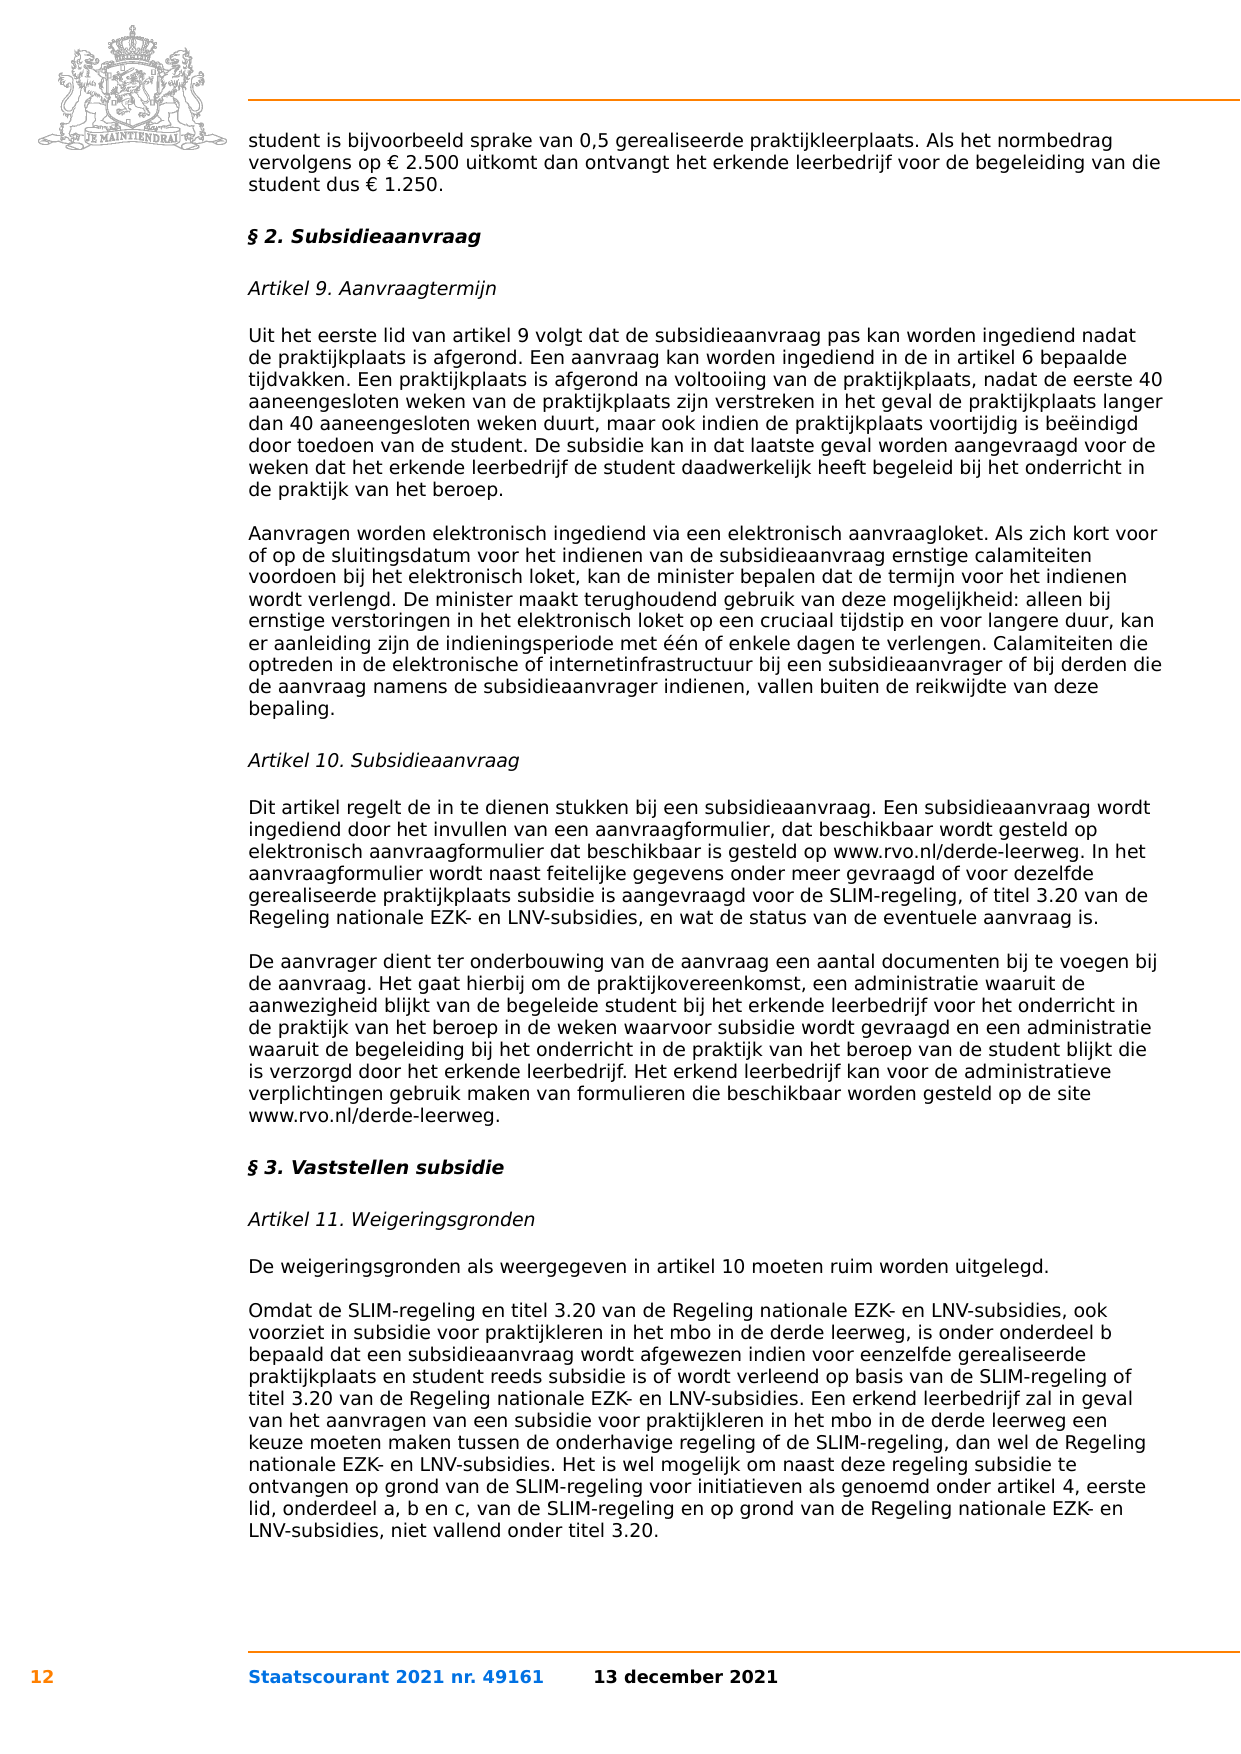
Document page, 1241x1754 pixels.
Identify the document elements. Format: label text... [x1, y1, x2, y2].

subtitle Artikel 11. Weigeringsgronden [248, 1209, 1163, 1231]
text Uit het eerste lid van artikel 9 volgt dat de subsidieaanvraag pas kan worden ingediend nadat de praktijkplaats is afgerond. Een aanvraag kan worden ingediend in de in artikel 6 bepaalde tijdvakken. Een praktijkplaats is afgerond na voltooiing van de praktijkplaats, nadat de eerste 40 aaneengesloten weken van de praktijkplaats zijn verstreken in het geval de praktijkplaats langer dan 40 aaneengesloten weken duurt, maar ook indien de praktijkplaats voortijdig is beëindigd door toedoen van de student. De subsidie kan in dat laatste geval worden aangevraagd voor de weken dat het erkende leerbedrijf de student daadwerkelijk heeft begeleid bij het onderricht in de praktijk van het beroep. [248, 325, 1163, 501]
text Dit artikel regelt de in te dienen stukken bij een subsidieaanvraag. Een subsidieaanvraag wordt ingediend door het invullen van een aanvraagformulier, dat beschikbaar wordt gesteld op elektronisch aanvraagformulier dat beschikbaar is gesteld op www.rvo.nl/derde-leerweg. In het aanvraagformulier wordt naast feitelijke gegevens onder meer gevraagd of voor dezelfde gerealiseerde praktijkplaats subsidie is aangevraagd voor de SLIM-regeling, of titel 3.20 van de Regeling nationale EZK- en LNV-subsidies, en wat de status van de eventuele aanvraag is. [248, 797, 1163, 929]
subtitle Artikel 10. Subsidieaanvraag [248, 750, 1163, 772]
text Aanvragen worden elektronisch ingediend via een elektronisch aanvraagloket. Als zich kort voor of op de sluitingsdatum voor het indienen van de subsidieaanvraag ernstige calamiteiten voordoen bij het elektronisch loket, kan de minister bepalen dat de termijn voor het indienen wordt verlengd. De minister maakt terughoudend gebruik van deze mogelijkheid: alleen bij ernstige verstoringen in het elektronisch loket op een cruciaal tijdstip en voor langere duur, kan er aanleiding zijn de indieningsperiode met één of enkele dagen te verlengen. Calamiteiten die optreden in de elektronische of internetinfrastructuur bij een subsidieaanvrager of bij derden die de aanvraag namens de subsidieaanvrager indienen, vallen buiten de reikwijdte van deze bepaling. [248, 522, 1163, 720]
subtitle § 2. Subsidieaanvraag [248, 226, 1163, 248]
text De weigeringsgronden als weergegeven in artikel 10 moeten ruim worden uitgelegd. [248, 1256, 1163, 1278]
text De aanvrager dient ter onderbouwing van de aanvraag een aantal documenten bij te voegen bij de aanvraag. Het gaat hierbij om de praktijkovereenkomst, een administratie waaruit de aanwezigheid blijkt van de begeleide student bij het erkende leerbedrijf voor het onderricht in de praktijk van het beroep in de weken waarvoor subsidie wordt gevraagd en een administratie waaruit de begeleiding bij het onderricht in de praktijk van het beroep van de student blijkt die is verzorgd door het erkende leerbedrijf. Het erkend leerbedrijf kan voor de administratieve verplichtingen gebruik maken van formulieren die beschikbaar worden gesteld op de site www.rvo.nl/derde-leerweg. [248, 951, 1163, 1127]
subtitle Artikel 9. Aanvraagtermijn [248, 278, 1163, 300]
text Omdat de SLIM-regeling en titel 3.20 van de Regeling nationale EZK- en LNV-subsidies, ook voorziet in subsidie voor praktijkleren in het mbo in de derde leerweg, is onder onderdeel b bepaald dat een subsidieaanvraag wordt afgewezen indien voor eenzelfde gerealiseerde praktijkplaats en student reeds subsidie is of wordt verleend op basis van de SLIM-regeling of titel 3.20 van de Regeling nationale EZK- en LNV-subsidies. Een erkend leerbedrijf zal in geval van het aanvragen van een subsidie voor praktijkleren in het mbo in de derde leerweg een keuze moeten maken tussen de onderhavige regeling of de SLIM-regeling, dan wel de Regeling nationale EZK- en LNV-subsidies. Het is wel mogelijk om naast deze regeling subsidie te ontvangen op grond van de SLIM-regeling voor initiatieven als genoemd onder artikel 4, eerste lid, onderdeel a, b en c, van de SLIM-regeling en op grond van de Regeling nationale EZK- en LNV-subsidies, niet vallend onder titel 3.20. [248, 1300, 1163, 1541]
text student is bijvoorbeeld sprake van 0,5 gerealiseerde praktijkleerplaats. Als het normbedrag vervolgens op € 2.500 uitkomt dan ontvangt het erkende leerbedrijf voor de begeleiding van die student dus € 1.250. [248, 130, 1163, 196]
picture [38, 25, 227, 150]
subtitle § 3. Vaststellen subsidie [248, 1157, 1163, 1179]
